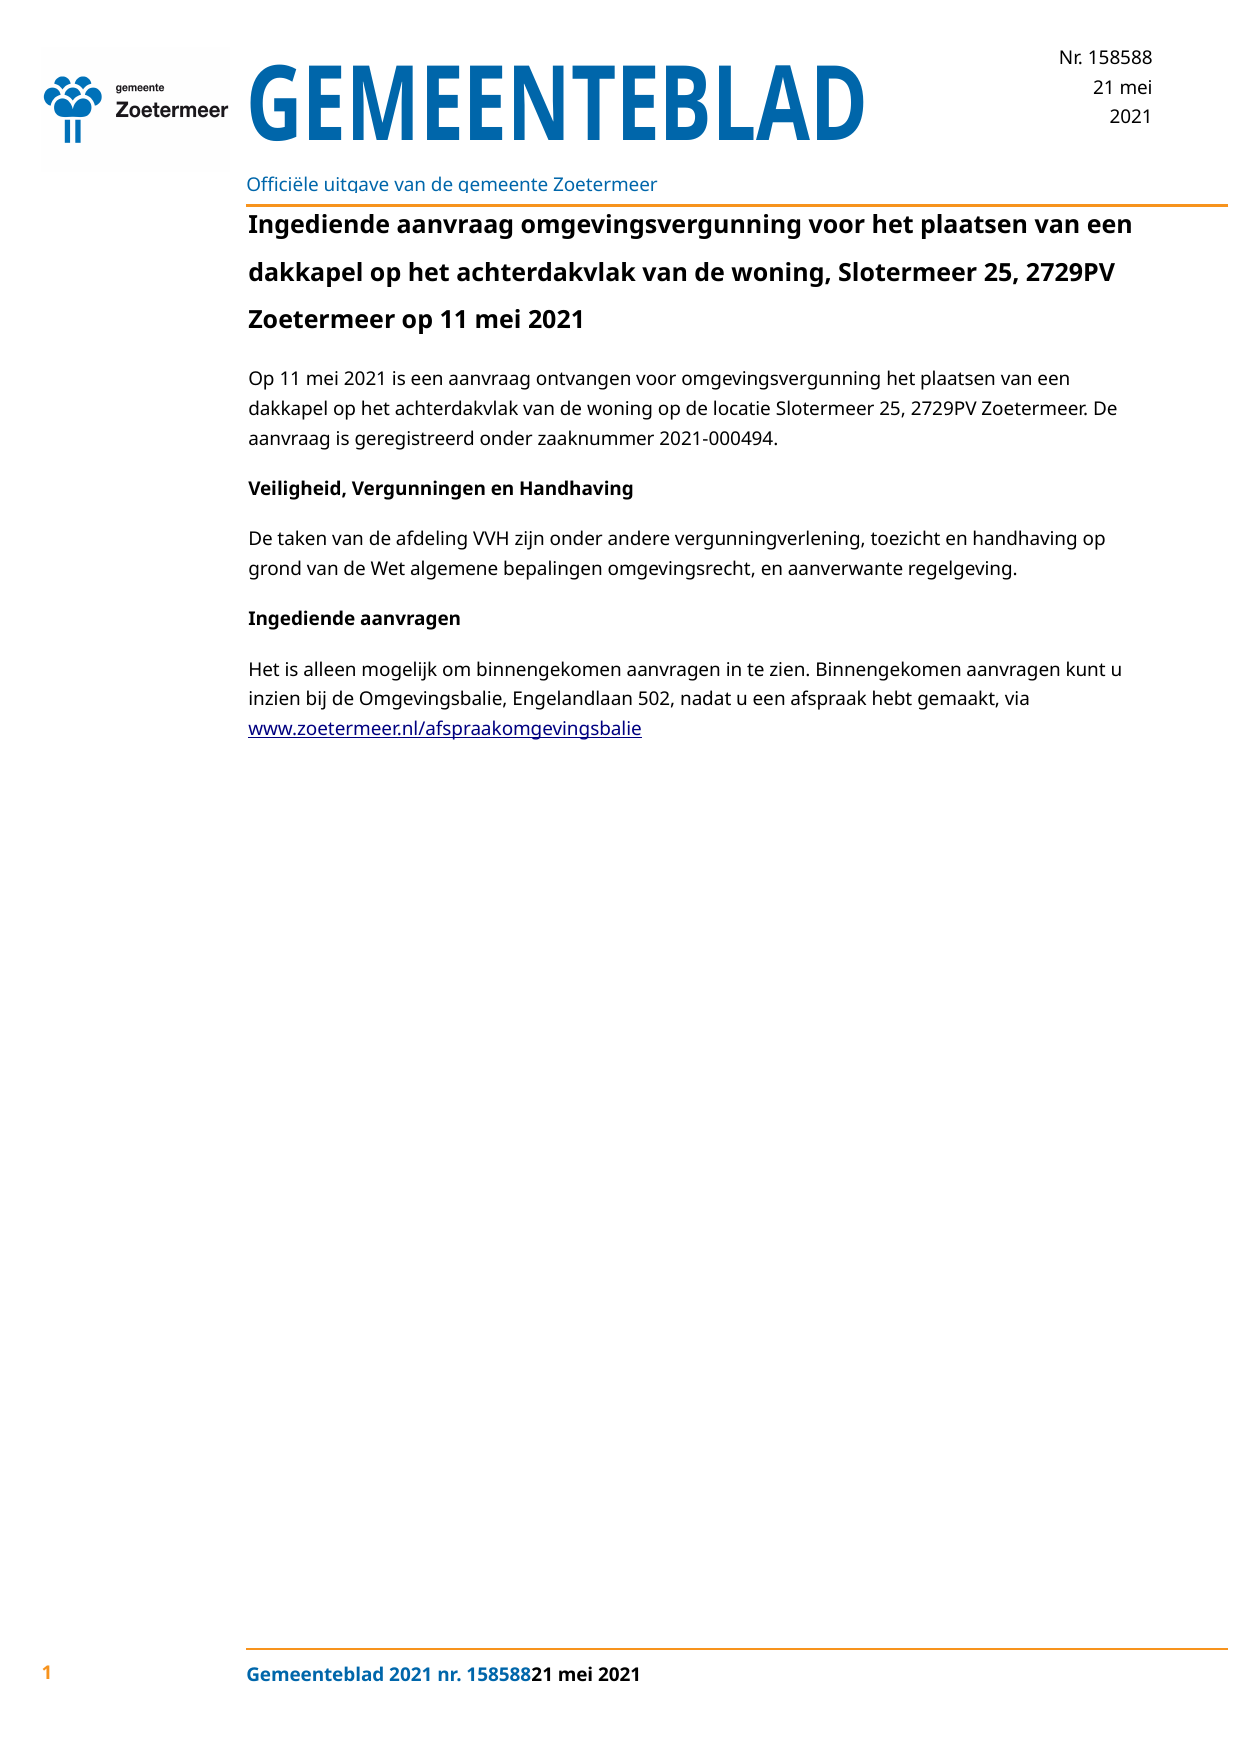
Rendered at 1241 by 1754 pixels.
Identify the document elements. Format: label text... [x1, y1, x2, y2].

text Het is alleen mogelijk om binnengekomen aanvragen in te zien. Binnengekomen aanvragen kunt u inzien bij de Omgevingsbalie, Engelandlaan 502, nadat u een afspraak hebt gemaakt, via www.zoetermeer.nl/afspraakomgevingsbalie [248, 656, 1152, 741]
text Veiligheid, Vergunningen en Handhaving [248, 475, 1152, 501]
text Ingediende aanvraag omgevingsvergunning voor het plaatsen van een dakkapel op het achterdakvlak van de woning, Slotermeer 25, 2729PV Zoetermeer op 11 mei 2021 [248, 207, 1152, 336]
text Op 11 mei 2021 is een aanvraag ontvangen voor omgevingsvergunning het plaatsen van een dakkapel op het achterdakvlak van de woning op de locatie Slotermeer 25, 2729PV Zoetermeer. De aanvraag is geregistreerd onder zaaknummer 2021-000494. [248, 366, 1152, 450]
text Ingediende aanvragen [248, 606, 1152, 631]
picture [41, 47, 231, 172]
text De taken van de afdeling VVH zijn onder andere vergunningverlening, toezicht en handhaving op grond van de Wet algemene bepalingen omgevingsrecht, en aanverwante regelgeving. [248, 526, 1152, 581]
